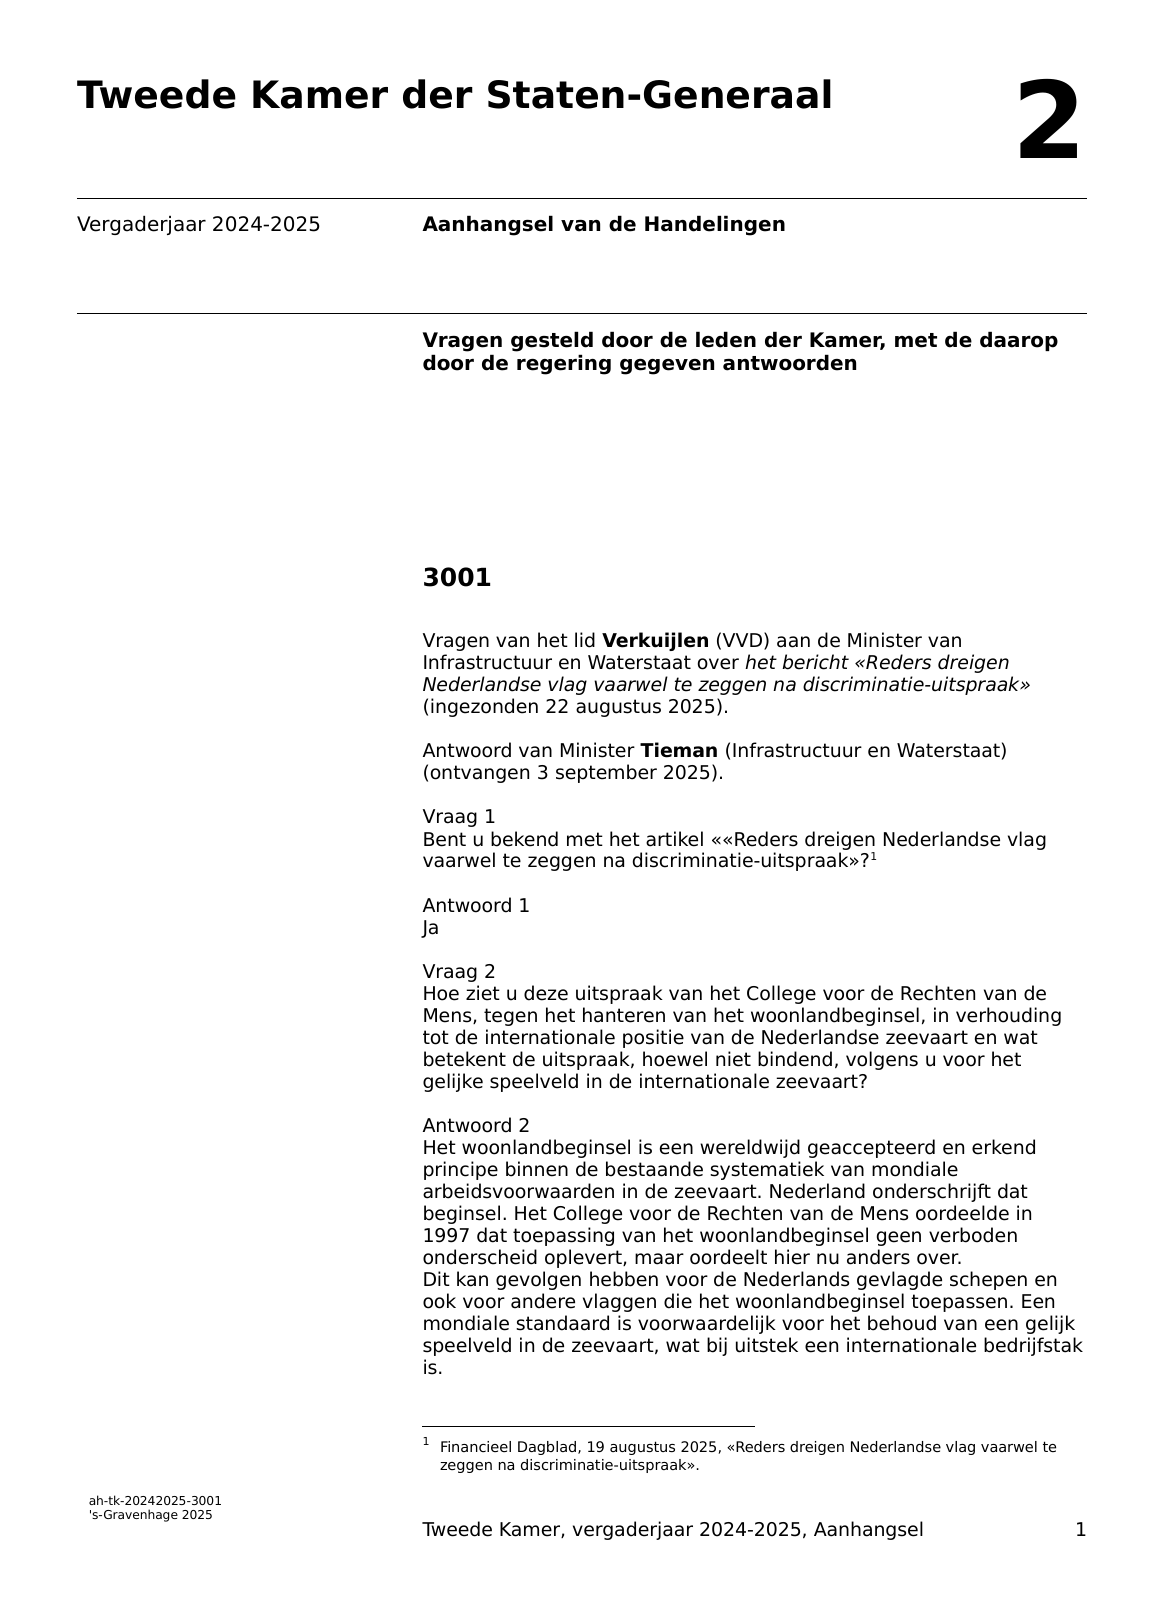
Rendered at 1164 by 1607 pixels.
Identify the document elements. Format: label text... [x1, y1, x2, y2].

text 3001 [422, 563, 1087, 592]
table_cell [77, 314, 422, 375]
text Dit kan gevolgen hebben voor de Nederlands gevlagde schepen en ook voor andere vlaggen die het woonlandbeginsel toepassen. Een mondiale standaard is voorwaardelijk voor het behoud van een gelijk speelveld in de zeevaart, wat bij uitstek een internationale bedrijfstak is. [422, 1269, 1087, 1378]
table_cell Aanhangsel van de Handelingen [422, 199, 1087, 313]
text Bent u bekend met het artikel ««Reders dreigen Nederlandse vlag vaarwel te zeggen na discriminatie-uitspraak»? [422, 828, 1087, 872]
text Antwoord 1 [422, 894, 1087, 917]
text Het woonlandbeginsel is een wereldwijd geaccepteerd en erkend principe binnen de bestaande systematiek van mondiale arbeidsvoorwaarden in de zeevaart. Nederland onderschrijft dat beginsel. Het College voor de Rechten van de Mens oordeelde in 1997 dat toepassing van het woonlandbeginsel geen verboden onderscheid oplevert, maar oordeelt hier nu anders over. [422, 1137, 1087, 1269]
table_cell Vergaderjaar 2024-2025 [77, 199, 422, 313]
text Financieel Dagblad, 19 augustus 2025, «Reders dreigen Nederlandse vlag vaarwel te zeggen na discriminatie-uitspraak». [422, 1435, 1087, 1474]
text ah-tk-20242025-3001 [88, 1494, 323, 1508]
text Hoe ziet u deze uitspraak van het College voor de Rechten van de Mens, tegen het hanteren van het woonlandbeginsel, in verhouding tot de internationale positie van de Nederlandse zeevaart en wat betekent de uitspraak, hoewel niet bindend, volgens u voor het gelijke speelveld in de internationale zeevaart? [422, 983, 1087, 1093]
text Vraag 2 [422, 961, 1087, 983]
table_cell Vragen gesteld door de leden der Kamer, met de daarop door de regering gegeven antwoorden [422, 314, 1087, 375]
text Antwoord van Minister Tieman (Infrastructuur en Waterstaat) (ontvangen 3 september 2025). [422, 740, 1087, 784]
table_header Tweede Kamer der Staten-Generaal [77, 59, 886, 198]
text Antwoord 2 [422, 1115, 1087, 1137]
text Ja [422, 917, 1087, 938]
text 's-Gravenhage 2025 [88, 1508, 323, 1522]
text Vraag 1 [422, 806, 1087, 828]
text Vragen van het lid Verkuijlen (VVD) aan de Minister van Infrastructuur en Waterstaat over het bericht «Reders dreigen Nederlandse vlag vaarwel te zeggen na discriminatie-uitspraak» (ingezonden 22 augustus 2025). [422, 630, 1087, 718]
table_header 2 [886, 59, 1087, 198]
